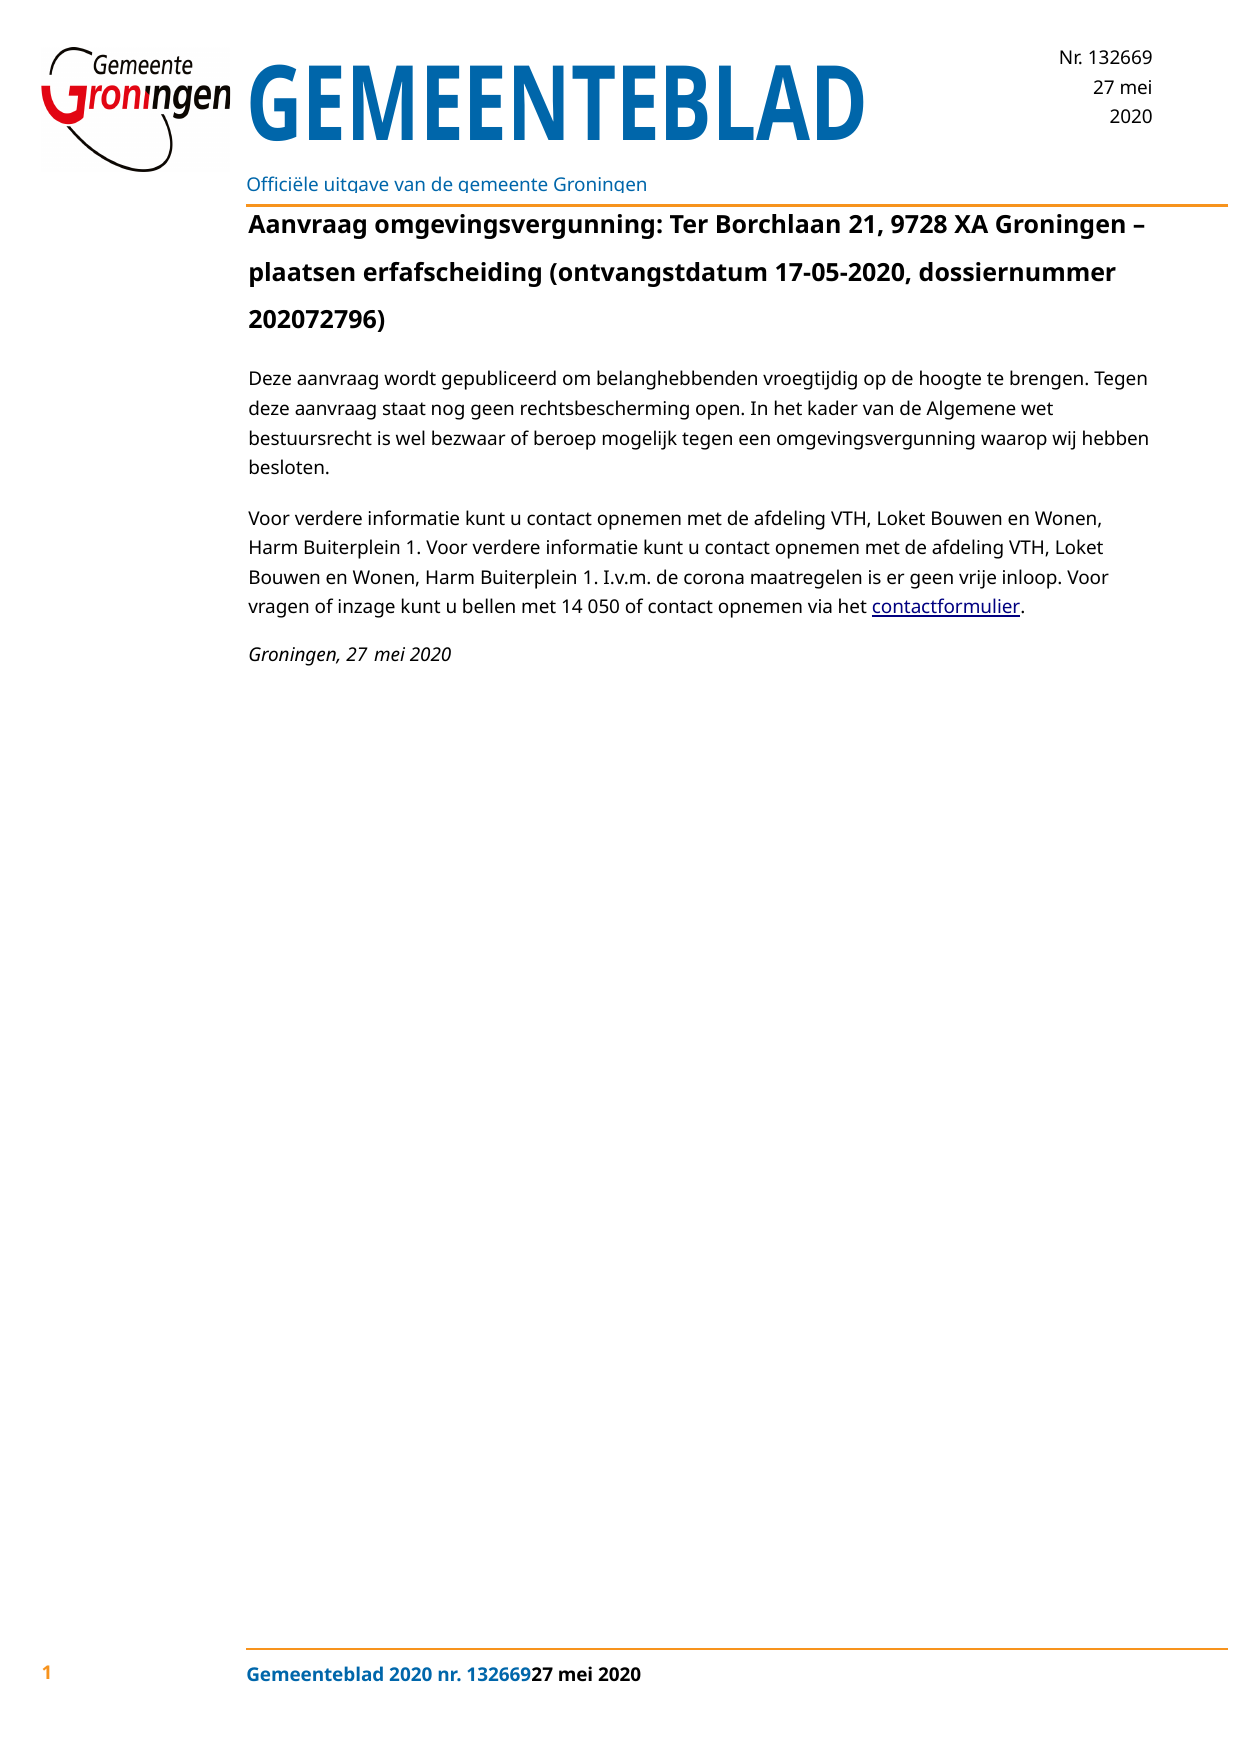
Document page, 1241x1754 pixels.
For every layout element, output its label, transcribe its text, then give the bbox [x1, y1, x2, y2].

text Voor verdere informatie kunt u contact opnemen met de afdeling VTH, Loket Bouwen en Wonen, Harm Buiterplein 1. Voor verdere informatie kunt u contact opnemen met de afdeling VTH, Loket Bouwen en Wonen, Harm Buiterplein 1. I.v.m. de corona maatregelen is er geen vrije inloop. Voor vragen of inzage kunt u bellen met 14 050 of contact opnemen via het contactformulier. [248, 505, 1152, 619]
text Aanvraag omgevingsvergunning: Ter Borchlaan 21, 9728 XA Groningen – plaatsen erfafscheiding (ontvangstdatum 17-05-2020, dossiernummer 202072796) [248, 207, 1152, 336]
text Groningen, 27 mei 2020 [248, 641, 1152, 667]
text Deze aanvraag wordt gepubliceerd om belanghebbenden vroegtijdig op de hoogte te brengen. Tegen deze aanvraag staat nog geen rechtsbescherming open. In het kader van de Algemene wet bestuursrecht is wel bezwaar of beroep mogelijk tegen een omgevingsvergunning waarop wij hebben besloten. [248, 366, 1152, 480]
picture [41, 47, 231, 172]
